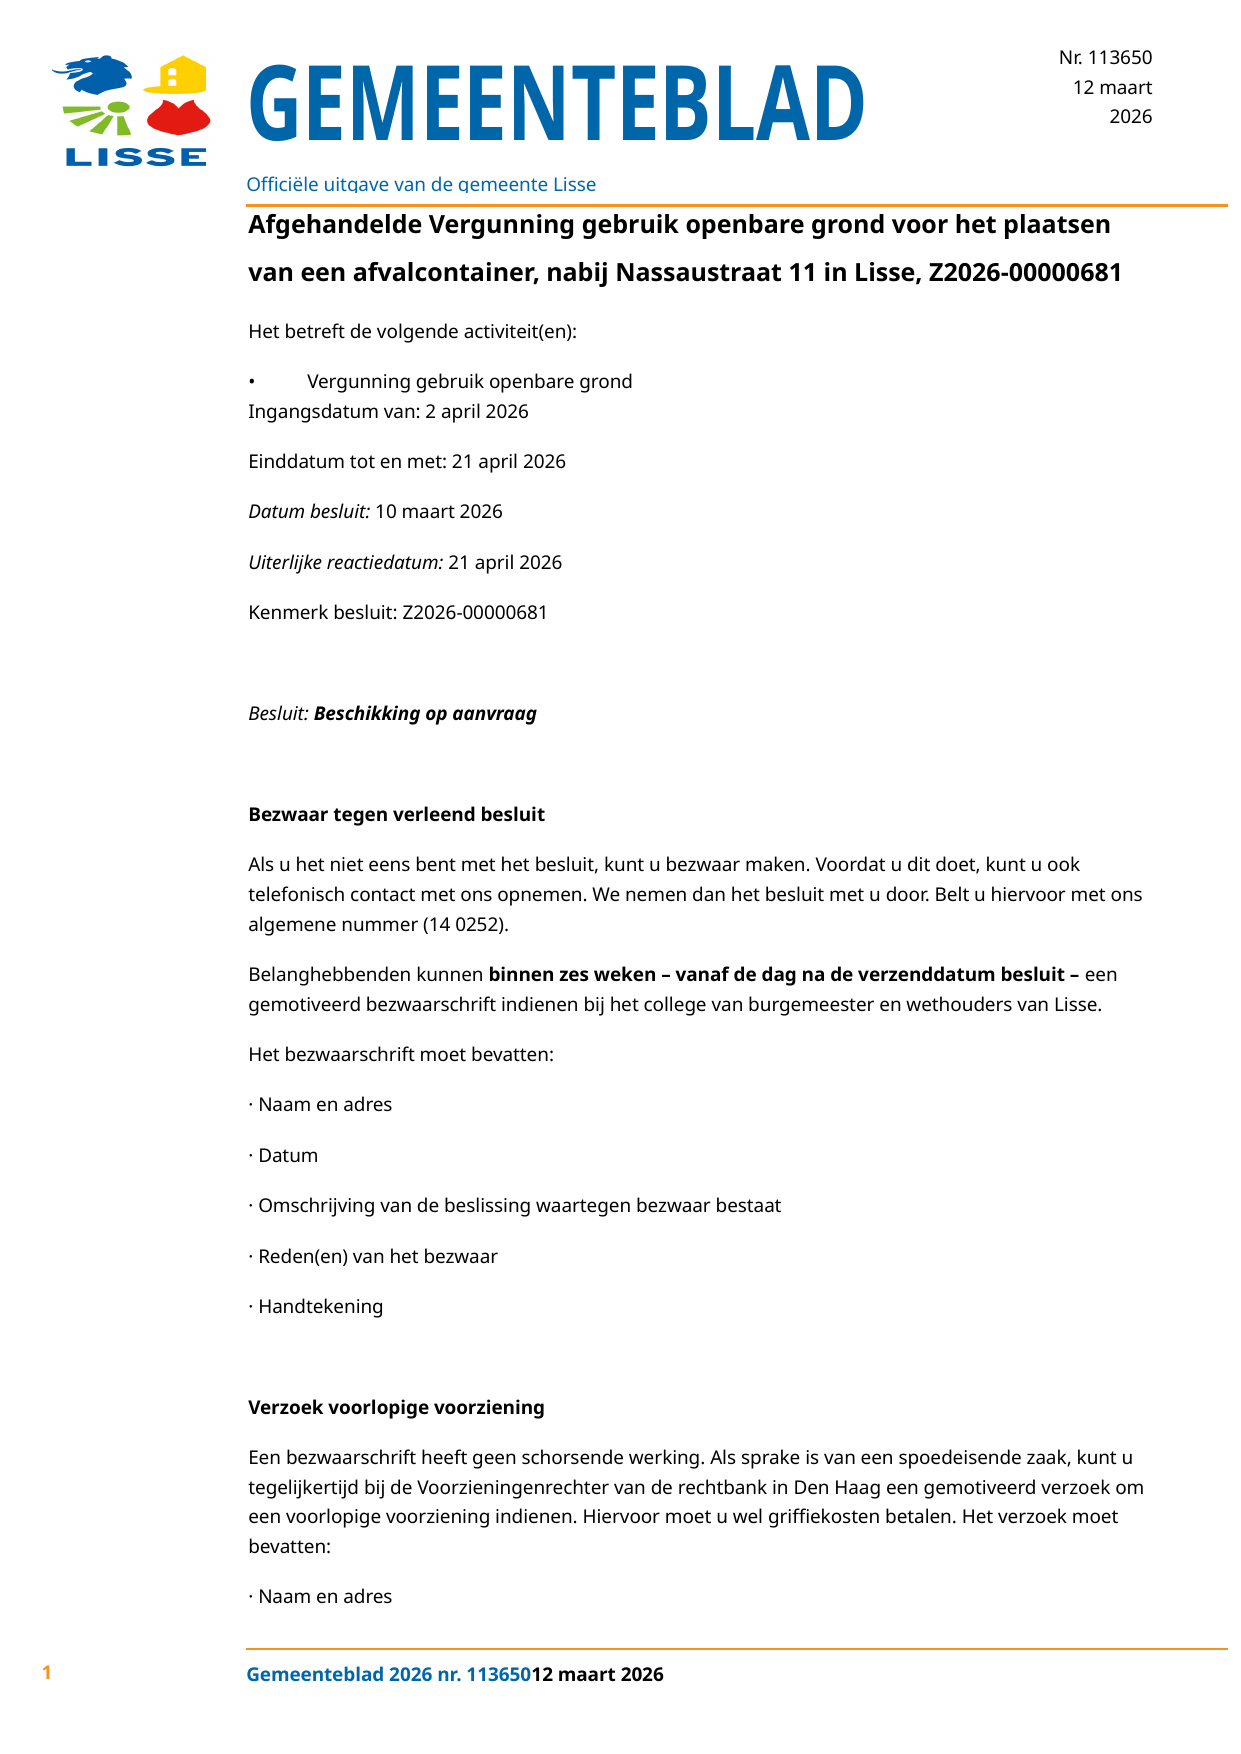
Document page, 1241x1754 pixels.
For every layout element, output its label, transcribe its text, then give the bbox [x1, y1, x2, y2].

text Ingangsdatum van: 2 april 2026 [248, 398, 1152, 424]
text · Reden(en) van het bezwaar [248, 1243, 1152, 1269]
text Als u het niet eens bent met het besluit, kunt u bezwaar maken. Voordat u dit doet, kunt u ook telefonisch contact met ons opnemen. We nemen dan het besluit met u door. Belt u hiervoor met ons algemene nummer (14 0252). [248, 852, 1152, 937]
text · Naam en adres [248, 1092, 1152, 1117]
text Een bezwaarschrift heeft geen schorsende werking. Als sprake is van een spoedeisende zaak, kunt u tegelijkertijd bij de Voorzieningenrechter van de rechtbank in Den Haag een gemotiveerd verzoek om een voorlopige voorziening indienen. Hiervoor moet u wel griffiekosten betalen. Het verzoek moet bevatten: [248, 1444, 1152, 1559]
text Kenmerk besluit: Z2026-00000681 [248, 599, 1152, 625]
text · Handtekening [248, 1293, 1152, 1319]
picture [41, 47, 231, 172]
text Het bezwaarschrift moet bevatten: [248, 1041, 1152, 1067]
text · Datum [248, 1142, 1152, 1168]
text · Omschrijving van de beslissing waartegen bezwaar bestaat [248, 1192, 1152, 1218]
text Het betreft de volgende activiteit(en): [248, 318, 1152, 344]
text Besluit: Beschikking op aanvraag [248, 700, 1152, 726]
text Belanghebbenden kunnen binnen zes weken – vanaf de dag na de verzenddatum besluit – een gemotiveerd bezwaarschrift indienen bij het college van burgemeester en wethouders van Lisse. [248, 961, 1152, 1017]
text · Naam en adres [248, 1584, 1152, 1609]
text Datum besluit: 10 maart 2026 [248, 499, 1152, 524]
list Vergunning gebruik openbare grond [248, 368, 1152, 394]
text Bezwaar tegen verleend besluit [248, 801, 1152, 827]
text Verzoek voorlopige voorziening [248, 1394, 1152, 1420]
text Uiterlijke reactiedatum: 21 april 2026 [248, 549, 1152, 575]
text Afgehandelde Vergunning gebruik openbare grond voor het plaatsen van een afvalcontainer, nabij Nassaustraat 11 in Lisse, Z2026-00000681 [248, 207, 1152, 288]
text Einddatum tot en met: 21 april 2026 [248, 448, 1152, 474]
